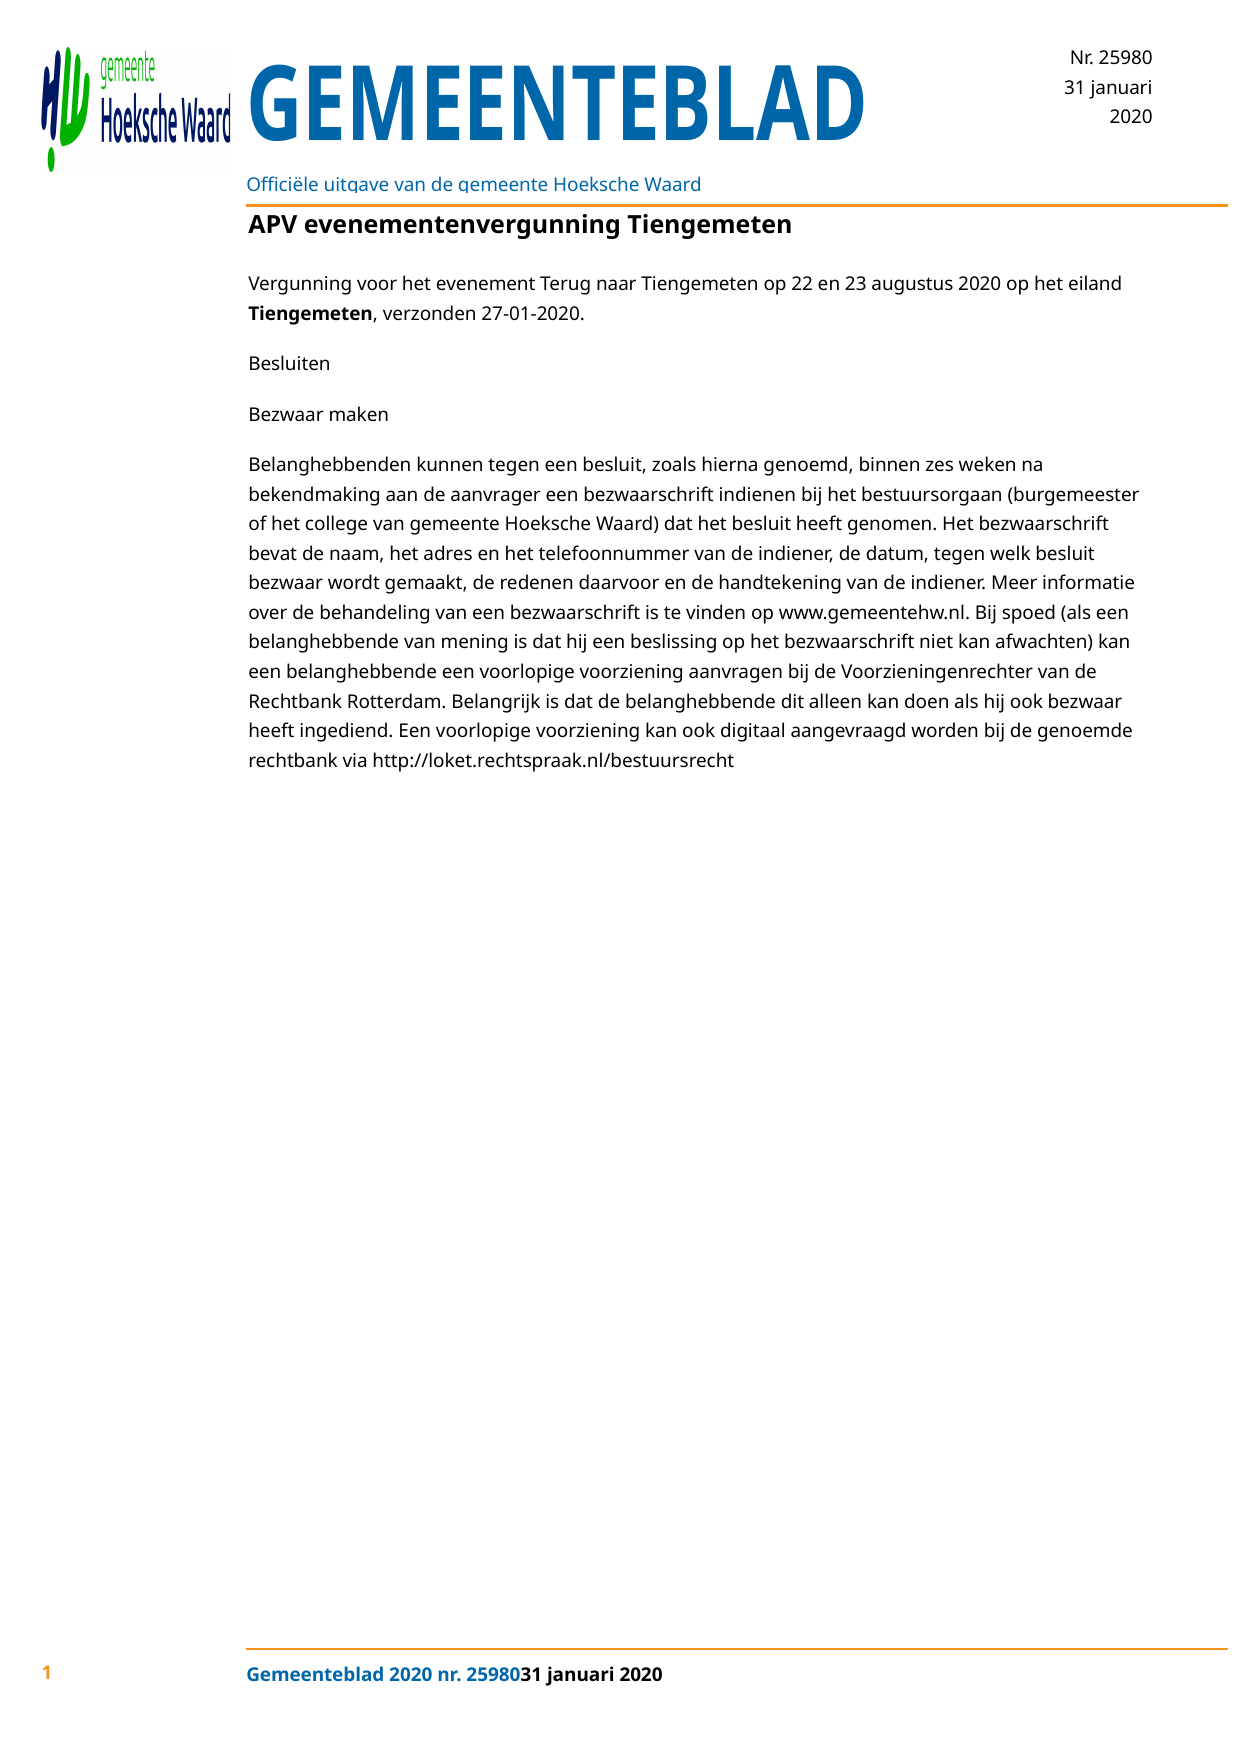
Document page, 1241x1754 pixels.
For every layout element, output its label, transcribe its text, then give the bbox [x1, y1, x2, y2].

text Bezwaar maken [248, 401, 1152, 426]
text Belanghebbenden kunnen tegen een besluit, zoals hierna genoemd, binnen zes weken na bekendmaking aan de aanvrager een bezwaarschrift indienen bij het bestuursorgaan (burgemeester of het college van gemeente Hoeksche Waard) dat het besluit heeft genomen. Het bezwaarschrift bevat de naam, het adres en het telefoonnummer van de indiener, de datum, tegen welk besluit bezwaar wordt gemaakt, de redenen daarvoor en de handtekening van de indiener. Meer informatie over de behandeling van een bezwaarschrift is te vinden op www.gemeentehw.nl. Bij spoed (als een belanghebbende van mening is dat hij een beslissing op het bezwaarschrift niet kan afwachten) kan een belanghebbende een voorlopige voorziening aanvragen bij de Voorzieningenrechter van de Rechtbank Rotterdam. Belangrijk is dat de belanghebbende dit alleen kan doen als hij ook bezwaar heeft ingediend. Een voorlopige voorziening kan ook digitaal aangevraagd worden bij de genoemde rechtbank via http://loket.rechtspraak.nl/bestuursrecht [248, 451, 1152, 773]
picture [41, 47, 231, 172]
text APV evenementenvergunning Tiengemeten [248, 207, 1152, 241]
text Vergunning voor het evenement Terug naar Tiengemeten op 22 en 23 augustus 2020 op het eiland Tiengemeten, verzonden 27-01-2020. [248, 270, 1152, 326]
text Besluiten [248, 350, 1152, 376]
